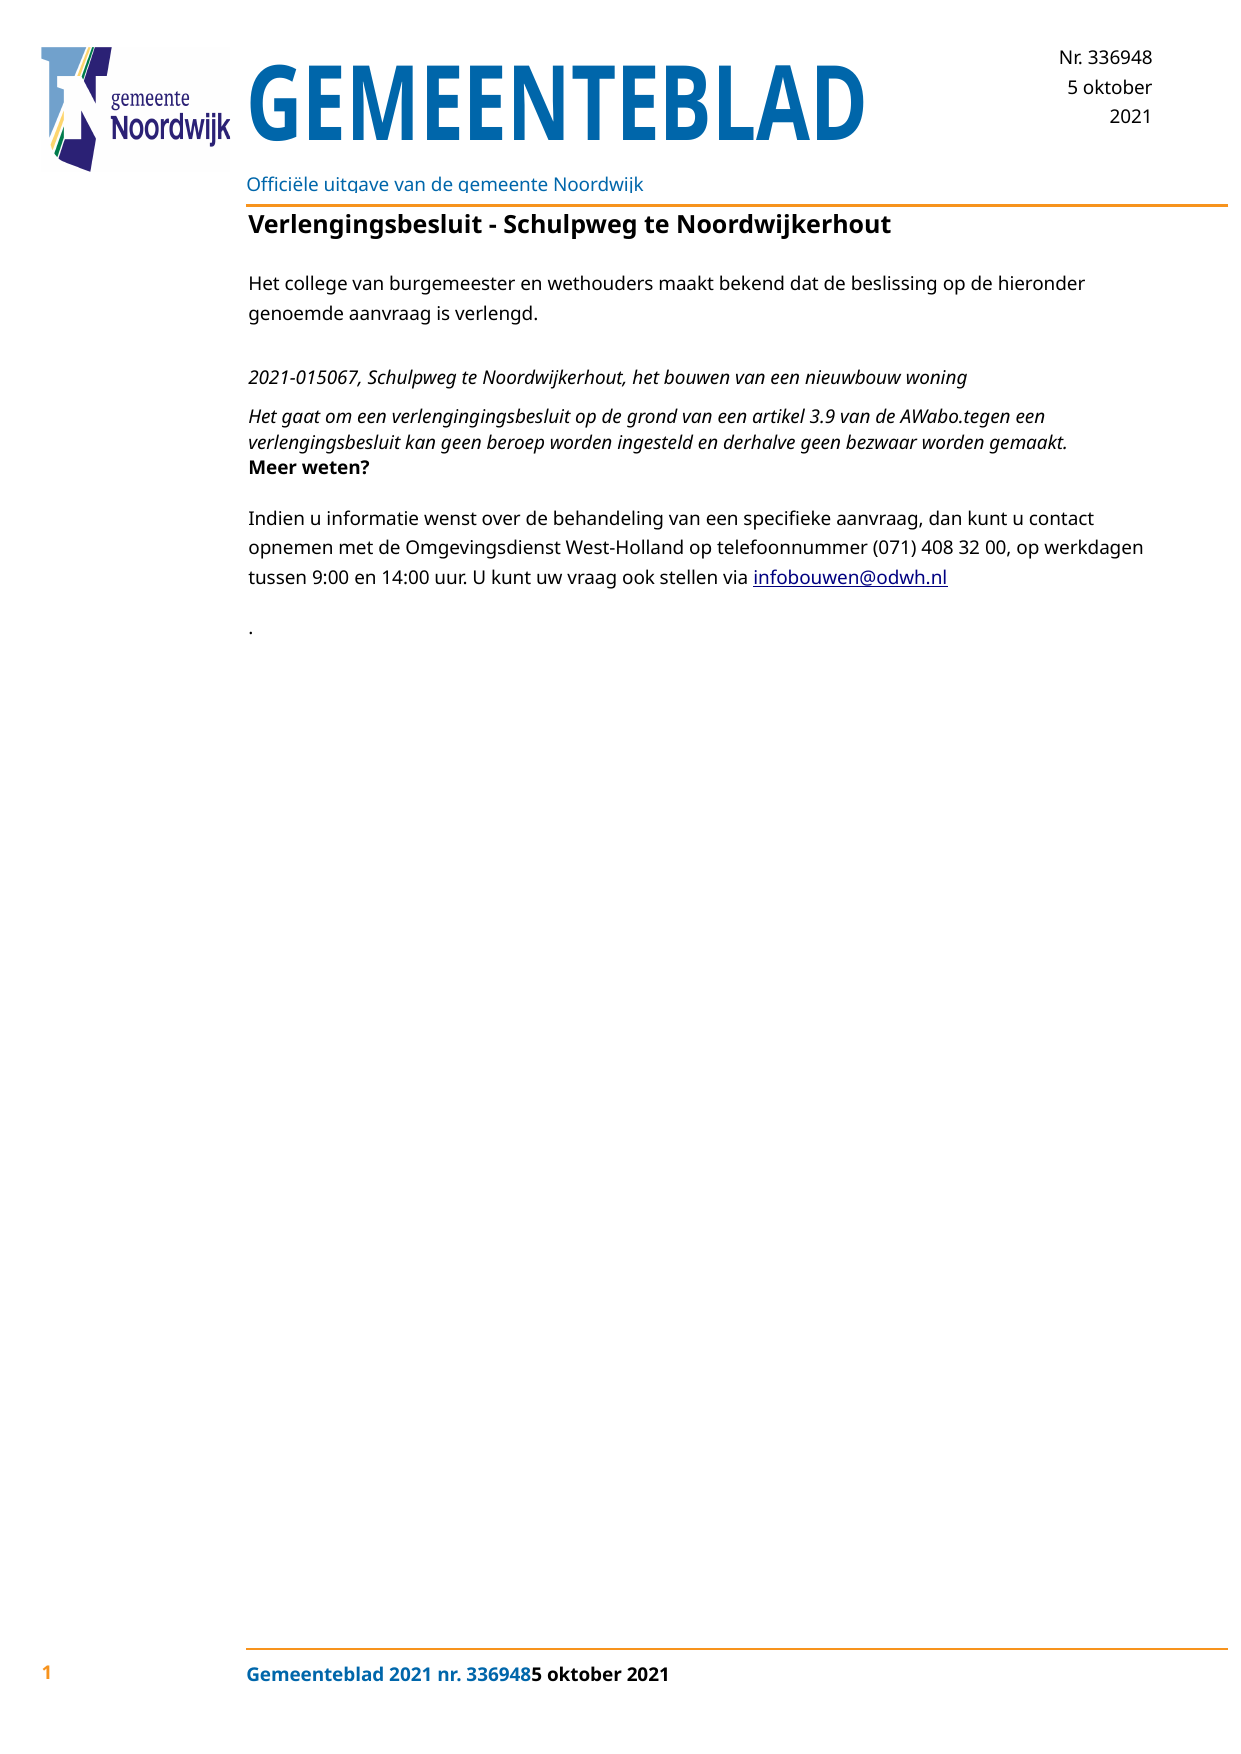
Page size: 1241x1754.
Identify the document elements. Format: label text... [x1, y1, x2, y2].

text Meer weten? [248, 454, 1152, 480]
text Het college van burgemeester en wethouders maakt bekend dat de beslissing op de hieronder genoemde aanvraag is verlengd. [248, 270, 1152, 326]
text Verlengingsbesluit - Schulpweg te Noordwijkerhout [248, 207, 1152, 241]
text 2021-015067, Schulpweg te Noordwijkerhout, het bouwen van een nieuwbouw woning [248, 364, 1152, 389]
text Het gaat om een verlengingingsbesluit op de grond van een artikel 3.9 van de AWabo.tegen een verlengingsbesluit kan geen beroep worden ingesteld en derhalve geen bezwaar worden gemaakt. [248, 403, 1152, 454]
text Indien u informatie wenst over de behandeling van een specifieke aanvraag, dan kunt u contact opnemen met de Omgevingsdienst West-Holland op telefoonnummer (071) 408 32 00, op werkdagen tussen 9:00 en 14:00 uur. U kunt uw vraag ook stellen via infobouwen@odwh.nl [248, 505, 1152, 590]
text . [248, 614, 1152, 640]
picture [41, 47, 231, 172]
